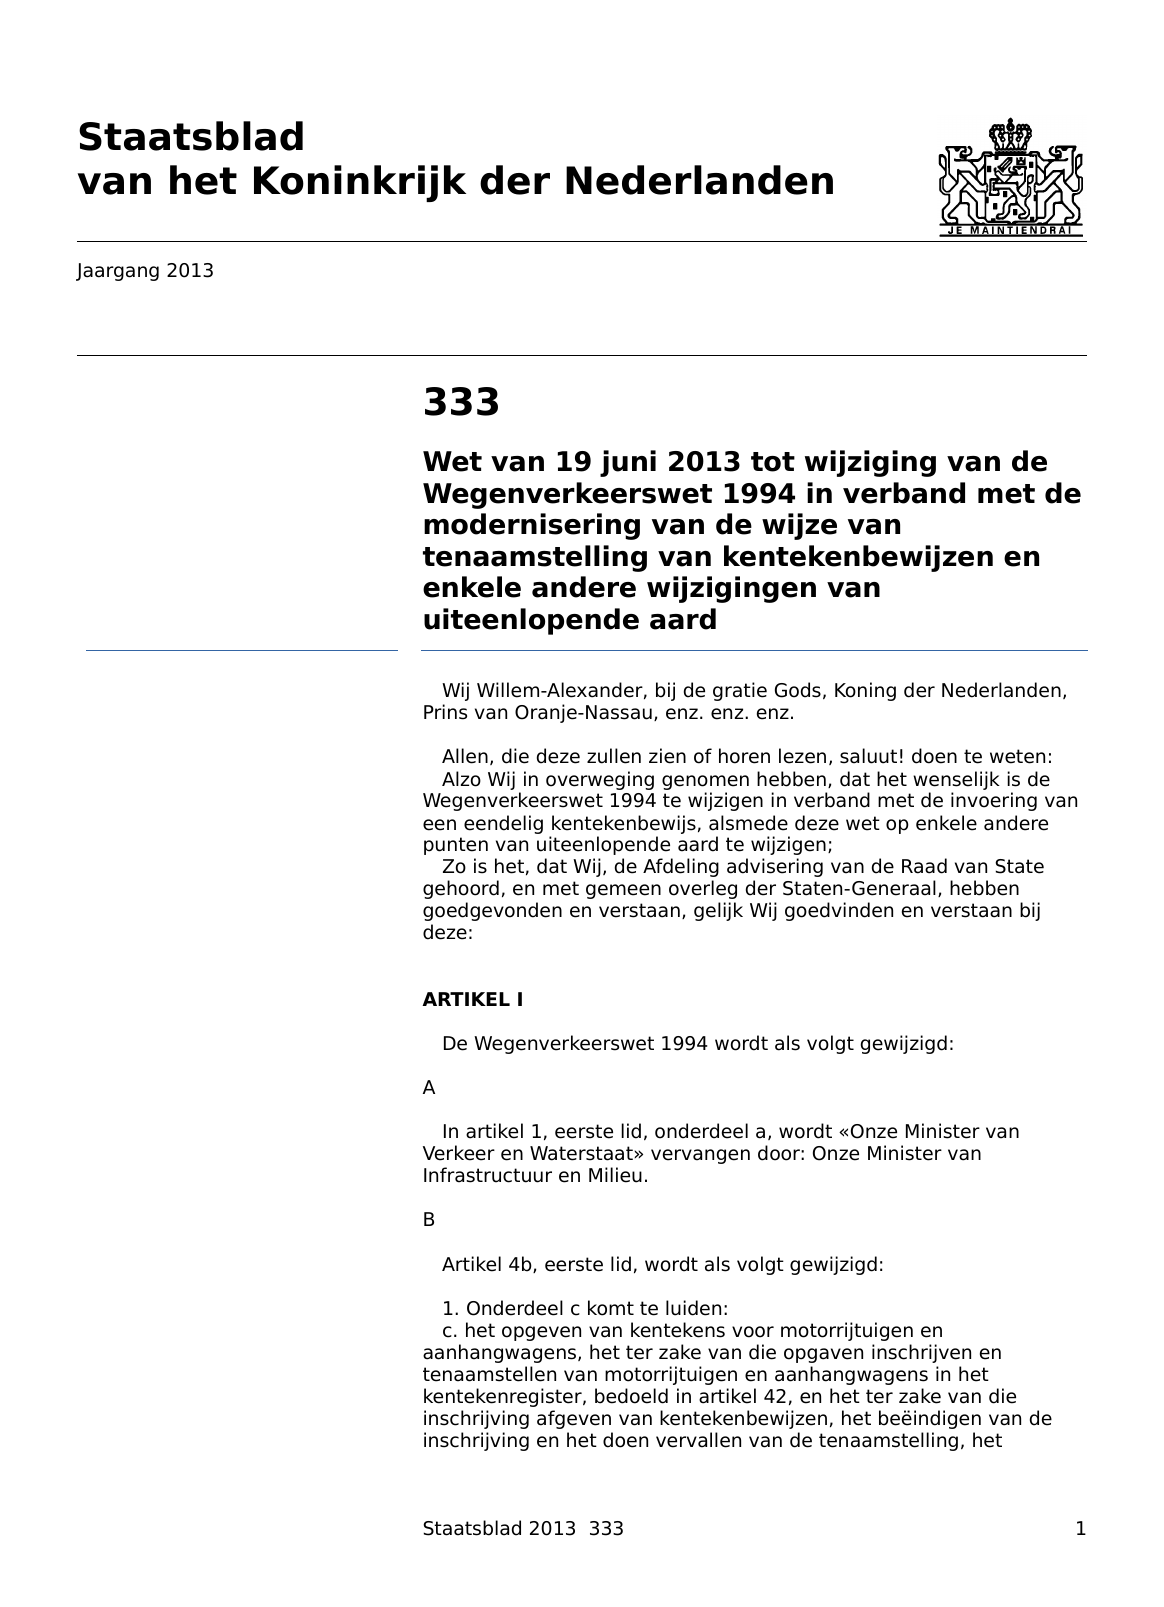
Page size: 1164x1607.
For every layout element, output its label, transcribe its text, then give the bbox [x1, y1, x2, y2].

text c. het opgeven van kentekens voor motorrijtuigen en aanhangwagens, het ter zake van die opgaven inschrijven en tenaamstellen van motorrijtuigen en aanhangwagens in het kentekenregister, bedoeld in artikel 42, en het ter zake van die inschrijving afgeven van kentekenbewijzen, het beëindigen van de inschrijving en het doen vervallen van de tenaamstelling, het [422, 1319, 1087, 1451]
text In artikel 1, eerste lid, onderdeel a, wordt «Onze Minister van Verkeer en Waterstaat» vervangen door: Onze Minister van Infrastructuur en Milieu. [422, 1121, 1087, 1187]
picture [936, 115, 1087, 240]
text De Wegenverkeerswet 1994 wordt als volgt gewijzigd: [422, 1033, 1087, 1055]
text 1. Onderdeel c komt te luiden: [422, 1298, 1087, 1319]
subtitle ARTIKEL I [422, 989, 1087, 1011]
table_header Staatsblad van het Koninkrijk der Nederlanden [77, 100, 886, 241]
text Alzo Wij in overweging genomen hebben, dat het wenselijk is de Wegenverkeerswet 1994 te wijzigen in verband met de invoering van een eendelig kentekenbewijs, alsmede deze wet op enkele andere punten van uiteenlopende aard te wijzigen; [422, 768, 1087, 856]
table_cell Jaargang 2013 [77, 242, 1087, 355]
table_header [886, 100, 1087, 241]
text Wij Willem-Alexander, bij de gratie Gods, Koning der Nederlanden, Prins van Oranje-Nassau, enz. enz. enz. [422, 680, 1087, 724]
text Wet van 19 juni 2013 tot wijziging van de Wegenverkeerswet 1994 in verband met de modernisering van de wijze van tenaamstelling van kentekenbewijzen en enkele andere wijzigingen van uiteenlopende aard [422, 447, 1087, 636]
text Artikel 4b, eerste lid, wordt als volgt gewijzigd: [422, 1253, 1087, 1275]
text A [422, 1077, 1087, 1099]
text Allen, die deze zullen zien of horen lezen, saluut! doen te weten: [422, 746, 1087, 768]
subtitle 333 [422, 381, 1087, 424]
text Zo is het, dat Wij, de Afdeling advisering van de Raad van State gehoord, en met gemeen overleg der Staten-Generaal, hebben goedgevonden en verstaan, gelijk Wij goedvinden en verstaan bij deze: [422, 856, 1087, 944]
text B [422, 1209, 1087, 1231]
